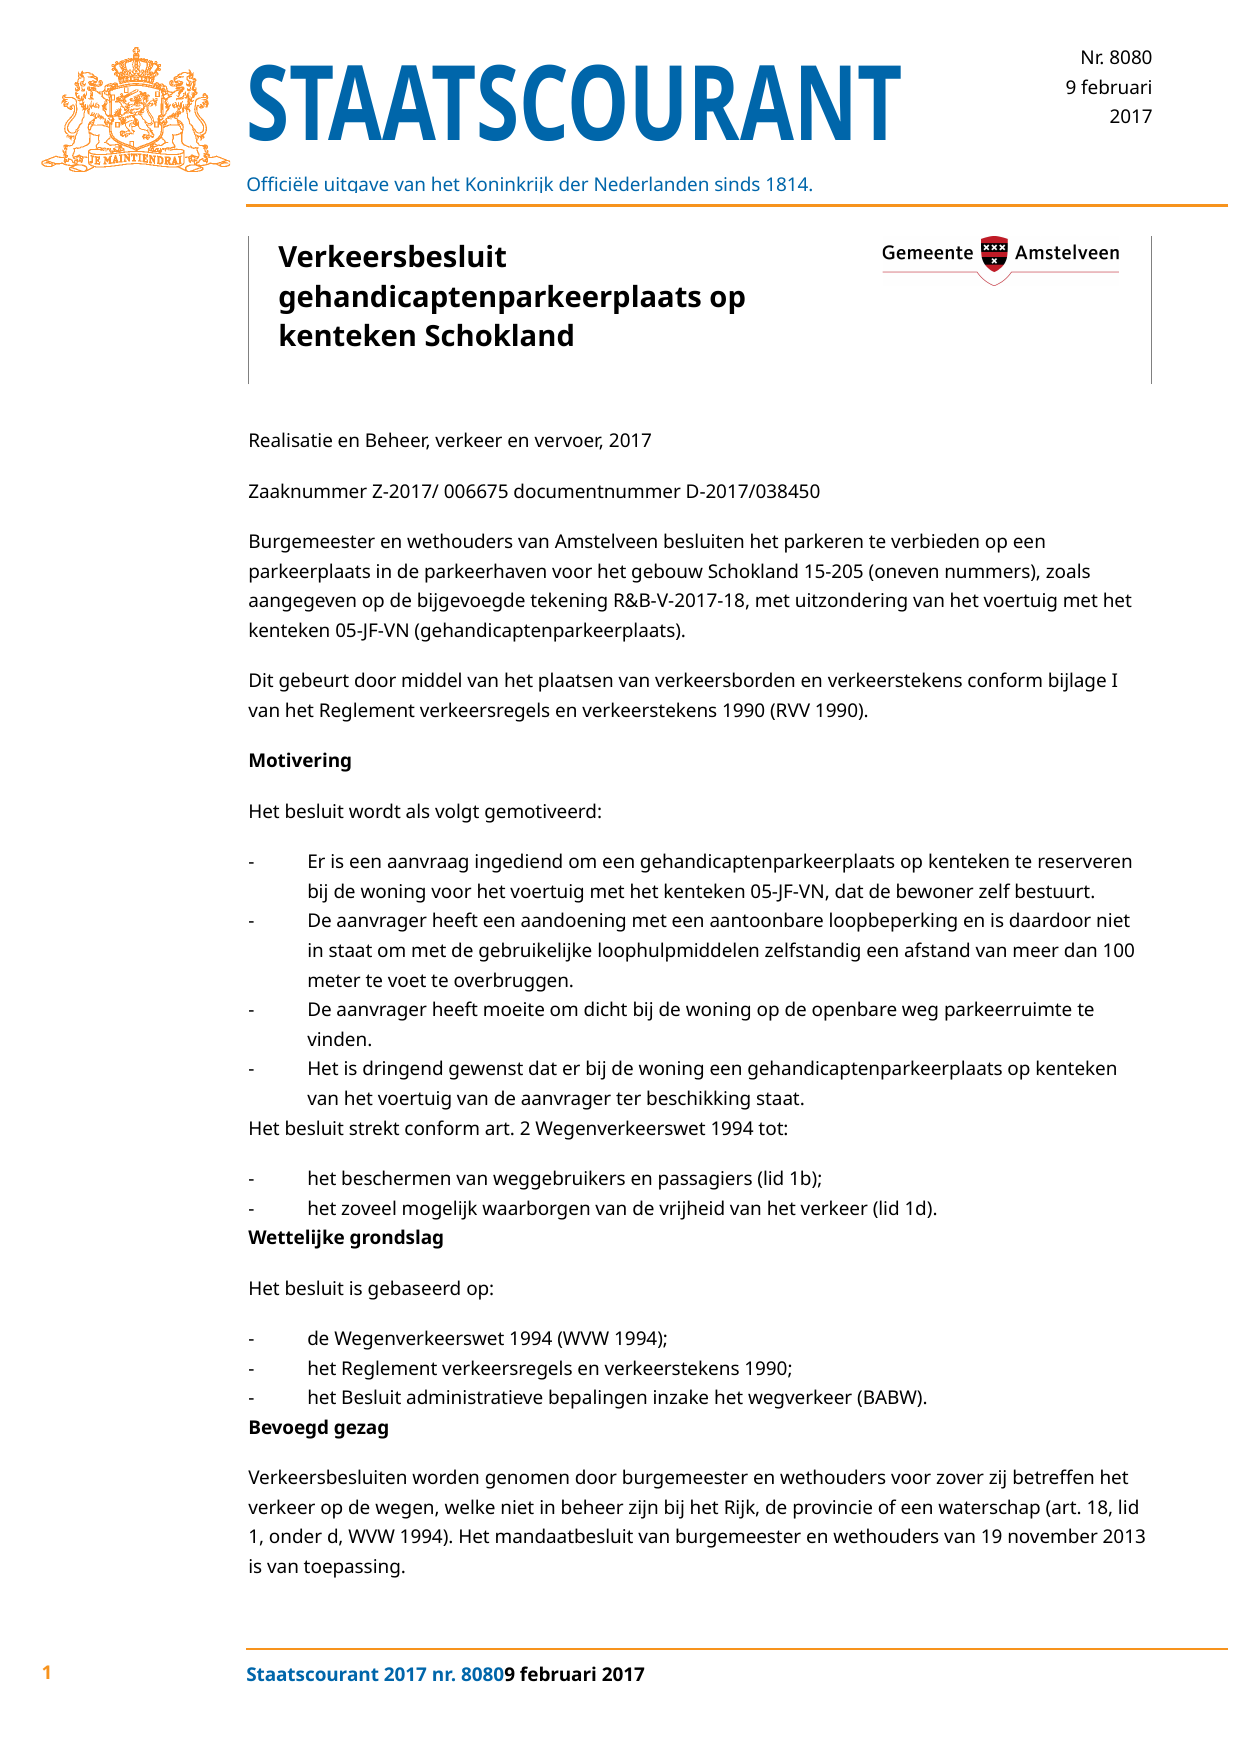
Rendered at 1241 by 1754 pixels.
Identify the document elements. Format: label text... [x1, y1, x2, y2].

text Het besluit wordt als volgt gemotiveerd: [248, 798, 1152, 824]
list Het is dringend gewenst dat er bij de woning een gehandicaptenparkeerplaats op kenteken van het voertuig van de aanvrager ter beschikking staat. [248, 1056, 1152, 1111]
list het zoveel mogelijk waarborgen van de vrijheid van het verkeer (lid 1d). [248, 1195, 1152, 1220]
list Er is een aanvraag ingediend om een gehandicaptenparkeerplaats op kenteken te reserveren bij de woning voor het voertuig met het kenteken 05-JF-VN, dat de bewoner zelf bestuurt. [248, 848, 1152, 904]
table_header [850, 236, 1151, 384]
text Zaaknummer Z-2017/ 006675 documentnummer D-2017/038450 [248, 478, 1152, 504]
text Dit gebeurt door middel van het plaatsen van verkeersborden en verkeerstekens conform bijlage I van het Reglement verkeersregels en verkeerstekens 1990 (RVV 1990). [248, 668, 1152, 723]
list het Reglement verkeersregels en verkeerstekens 1990; [248, 1355, 1152, 1380]
list het beschermen van weggebruikers en passagiers (lid 1b); [248, 1165, 1152, 1191]
list de Wegenverkeerswet 1994 (WVW 1994); [248, 1325, 1152, 1351]
text Wettelijke grondslag [248, 1224, 1152, 1250]
text Burgemeester en wethouders van Amstelveen besluiten het parkeren te verbieden op een parkeerplaats in de parkeerhaven voor het gebouw Schokland 15-205 (oneven nummers), zoals aangegeven op de bijgevoegde tekening R&B-V-2017-18, met uitzondering van het voertuig met het kenteken 05-JF-VN (gehandicaptenparkeerplaats). [248, 528, 1152, 643]
list De aanvrager heeft een aandoening met een aantoonbare loopbeperking en is daardoor niet in staat om met de gebruikelijke loophulpmiddelen zelfstandig een afstand van meer dan 100 meter te voet te overbruggen. [248, 908, 1152, 992]
text Verkeersbesluiten worden genomen door burgemeester en wethouders voor zover zij betreffen het verkeer op de wegen, welke niet in beheer zijn bij het Rijk, de provincie of een waterschap (art. 18, lid 1, onder d, WVW 1994). Het mandaatbesluit van burgemeester en wethouders van 19 november 2013 is van toepassing. [248, 1464, 1152, 1579]
text Het besluit is gebaseerd op: [248, 1275, 1152, 1300]
text Bevoegd gezag [248, 1414, 1152, 1439]
picture [41, 47, 231, 172]
text Realisatie en Beheer, verkeer en vervoer, 2017 [248, 428, 1152, 453]
text Het besluit strekt conform art. 2 Wegenverkeerswet 1994 tot: [248, 1115, 1152, 1140]
picture [882, 236, 1119, 286]
list De aanvrager heeft moeite om dicht bij de woning op de openbare weg parkeerruimte te vinden. [248, 996, 1152, 1052]
text Motivering [248, 748, 1152, 773]
list het Besluit administratieve bepalingen inzake het wegverkeer (BABW). [248, 1384, 1152, 1410]
table_header Verkeersbesluit gehandicaptenparkeerplaats op kenteken Schokland [249, 236, 850, 384]
